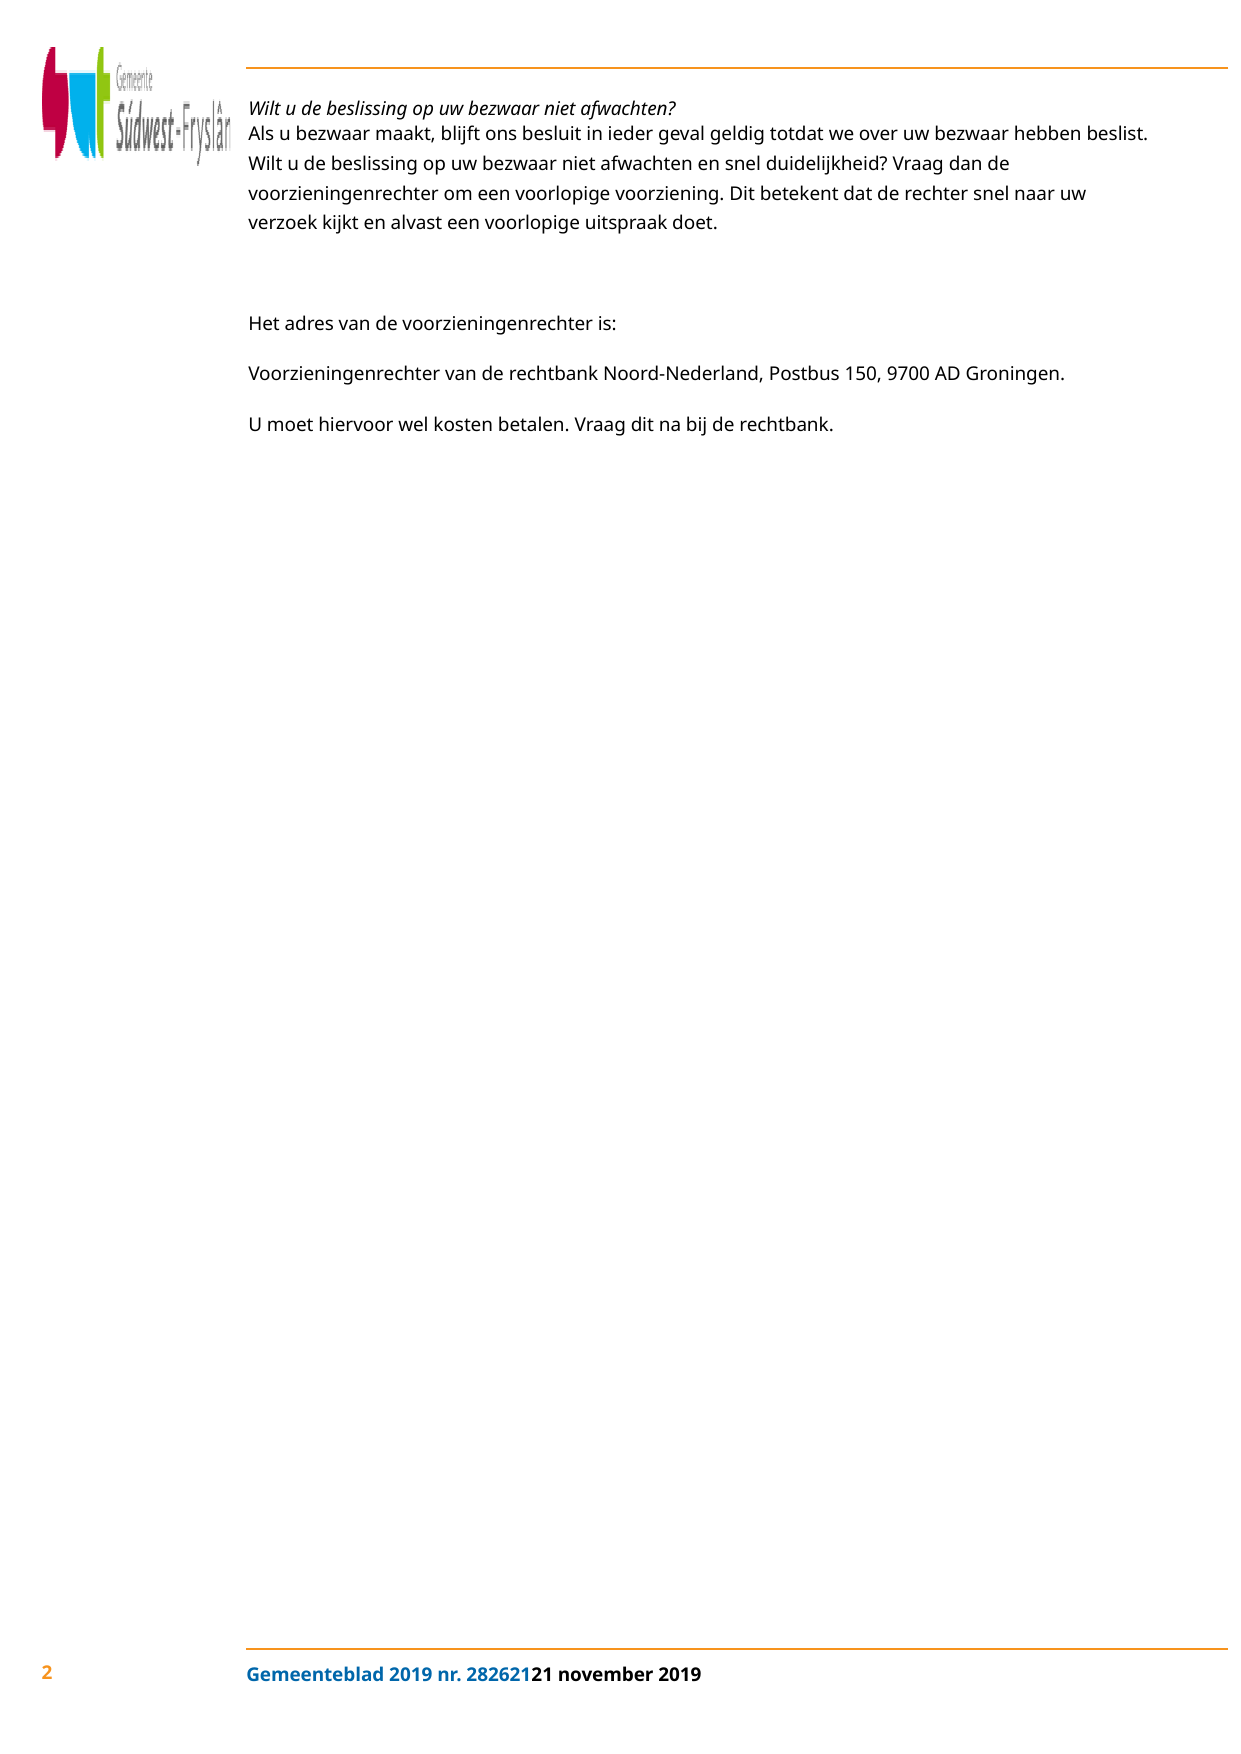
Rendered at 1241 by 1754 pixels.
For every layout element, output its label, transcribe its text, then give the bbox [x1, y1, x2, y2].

text Voorzieningenrechter van de rechtbank Noord-Nederland, Postbus 150, 9700 AD Groningen. [248, 361, 1152, 386]
text Wilt u de beslissing op uw bezwaar niet afwachten? [248, 95, 1152, 121]
text Het adres van de voorzieningenrechter is: [248, 310, 1152, 336]
text Als u bezwaar maakt, blijft ons besluit in ieder geval geldig totdat we over uw bezwaar hebben beslist. Wilt u de beslissing op uw bezwaar niet afwachten en snel duidelijkheid? Vraag dan de voorzieningenrechter om een voorlopige voorziening. Dit betekent dat de rechter snel naar uw verzoek kijkt en alvast een voorlopige uitspraak doet. [248, 121, 1152, 235]
picture [41, 47, 231, 172]
text U moet hiervoor wel kosten betalen. Vraag dit na bij de rechtbank. [248, 411, 1152, 437]
